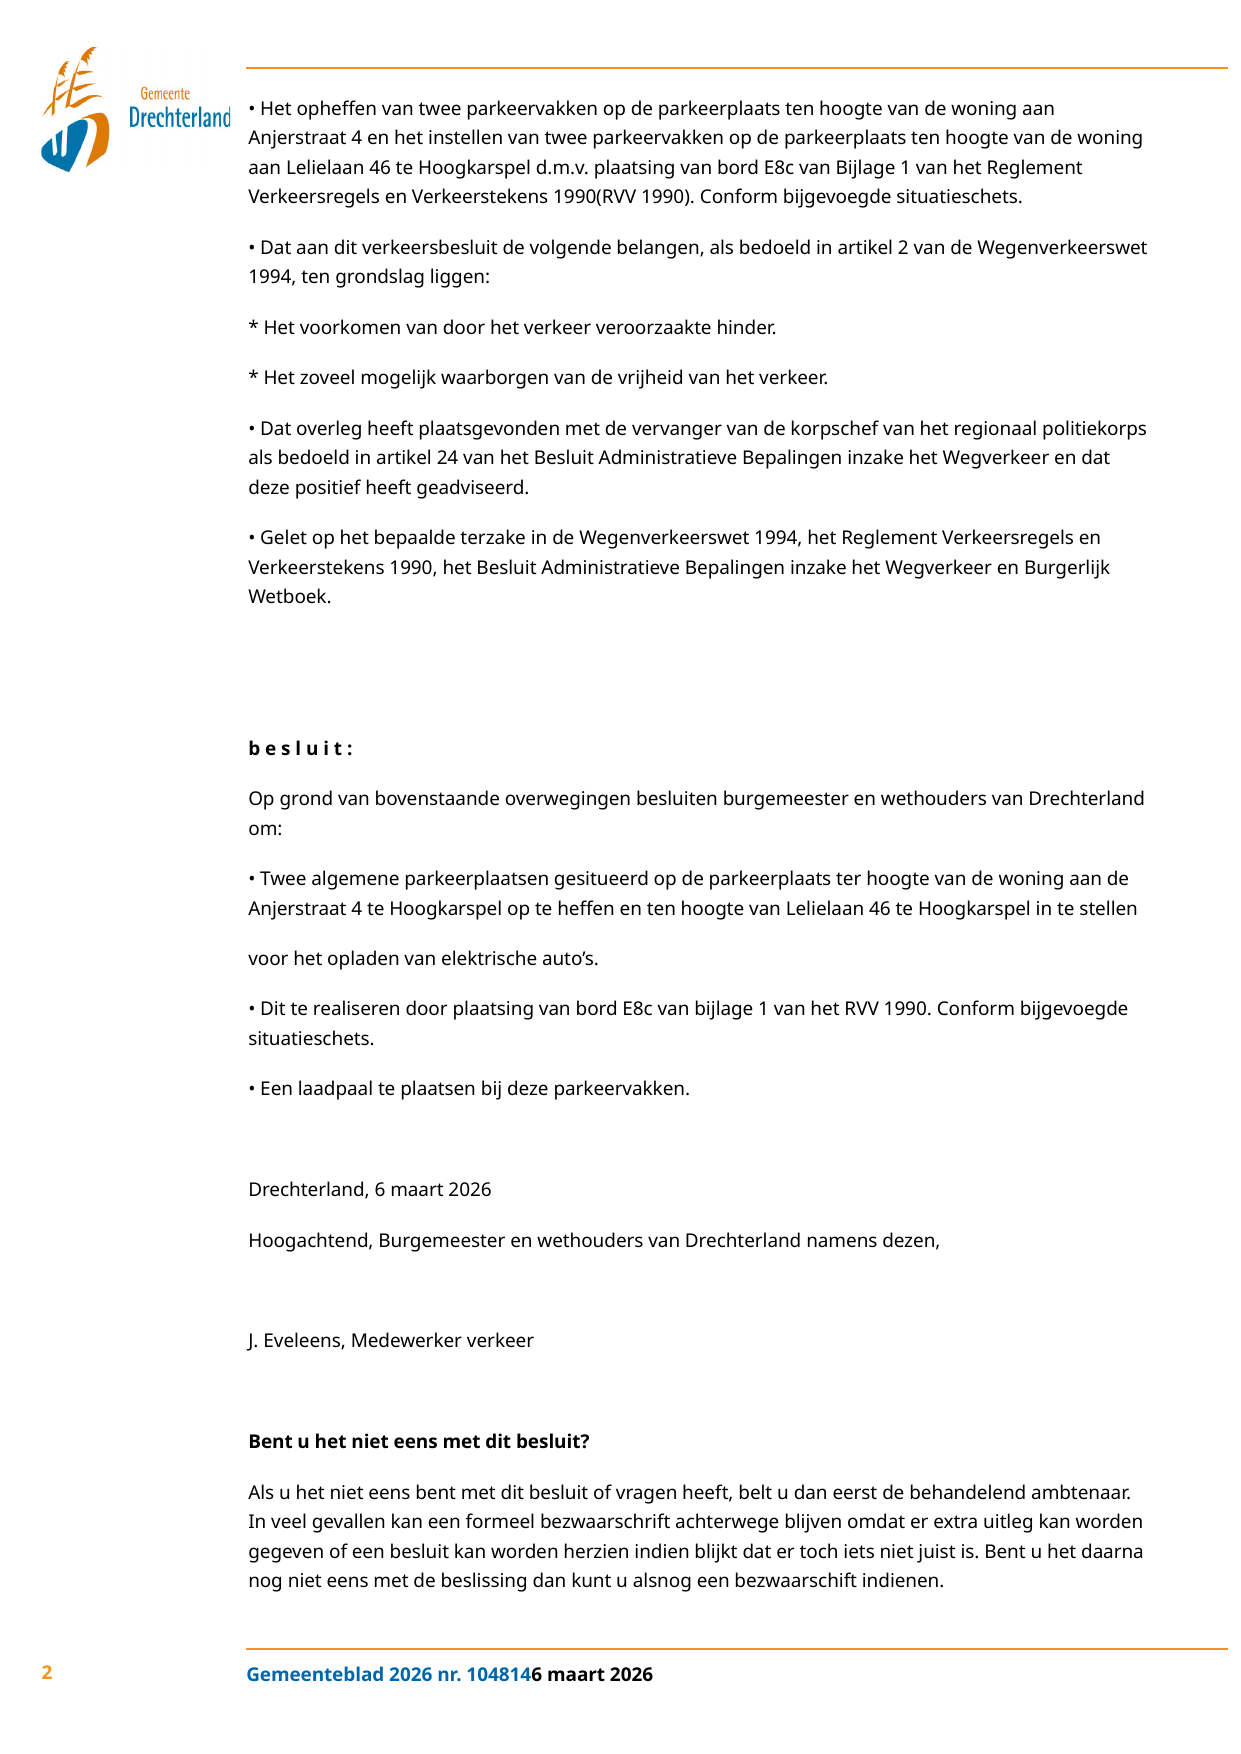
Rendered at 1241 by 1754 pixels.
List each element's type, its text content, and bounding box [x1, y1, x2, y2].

text Drechterland, 6 maart 2026 [248, 1176, 1152, 1202]
text * Het zoveel mogelijk waarborgen van de vrijheid van het verkeer. [248, 364, 1152, 390]
picture [41, 47, 231, 172]
text • Dit te realiseren door plaatsing van bord E8c van bijlage 1 van het RVV 1990. Conform bijgevoegde situatieschets. [248, 996, 1152, 1051]
text • Dat aan dit verkeersbesluit de volgende belangen, als bedoeld in artikel 2 van de Wegenverkeerswet 1994, ten grondslag liggen: [248, 234, 1152, 289]
text voor het opladen van elektrische auto’s. [248, 945, 1152, 971]
text • Dat overleg heeft plaatsgevonden met de vervanger van de korpschef van het regionaal politiekorps als bedoeld in artikel 24 van het Besluit Administratieve Bepalingen inzake het Wegverkeer en dat deze positief heeft geadviseerd. [248, 415, 1152, 500]
text b e s l u i t : [248, 735, 1152, 761]
text J. Eveleens, Medewerker verkeer [248, 1328, 1152, 1353]
text • Gelet op het bepaalde terzake in de Wegenverkeerswet 1994, het Reglement Verkeersregels en Verkeerstekens 1990, het Besluit Administratieve Bepalingen inzake het Wegverkeer en Burgerlijk Wetboek. [248, 524, 1152, 609]
text Hoogachtend, Burgemeester en wethouders van Drechterland namens dezen, [248, 1227, 1152, 1253]
text • Een laadpaal te plaatsen bij deze parkeervakken. [248, 1076, 1152, 1101]
text Op grond van bovenstaande overwegingen besluiten burgemeester en wethouders van Drechterland om: [248, 785, 1152, 841]
text Bent u het niet eens met dit besluit? [248, 1428, 1152, 1454]
text • Twee algemene parkeerplaatsen gesitueerd op de parkeerplaats ter hoogte van de woning aan de Anjerstraat 4 te Hoogkarspel op te heffen en ten hoogte van Lelielaan 46 te Hoogkarspel in te stellen [248, 865, 1152, 921]
text • Het opheffen van twee parkeervakken op de parkeerplaats ten hoogte van de woning aan Anjerstraat 4 en het instellen van twee parkeervakken op de parkeerplaats ten hoogte van de woning aan Lelielaan 46 te Hoogkarspel d.m.v. plaatsing van bord E8c van Bijlage 1 van het Reglement Verkeersregels en Verkeerstekens 1990(RVV 1990). Conform bijgevoegde situatieschets. [248, 95, 1152, 209]
text * Het voorkomen van door het verkeer veroorzaakte hinder. [248, 314, 1152, 340]
picture [226, 115, 231, 124]
text Als u het niet eens bent met dit besluit of vragen heeft, belt u dan eerst de behandelend ambtenaar. In veel gevallen kan een formeel bezwaarschrift achterwege blijven omdat er extra uitleg kan worden gegeven of een besluit kan worden herzien indien blijkt dat er toch iets niet juist is. Bent u het daarna nog niet eens met de beslissing dan kunt u alsnog een bezwaarschift indienen. [248, 1479, 1152, 1593]
picture [41, 158, 64, 172]
